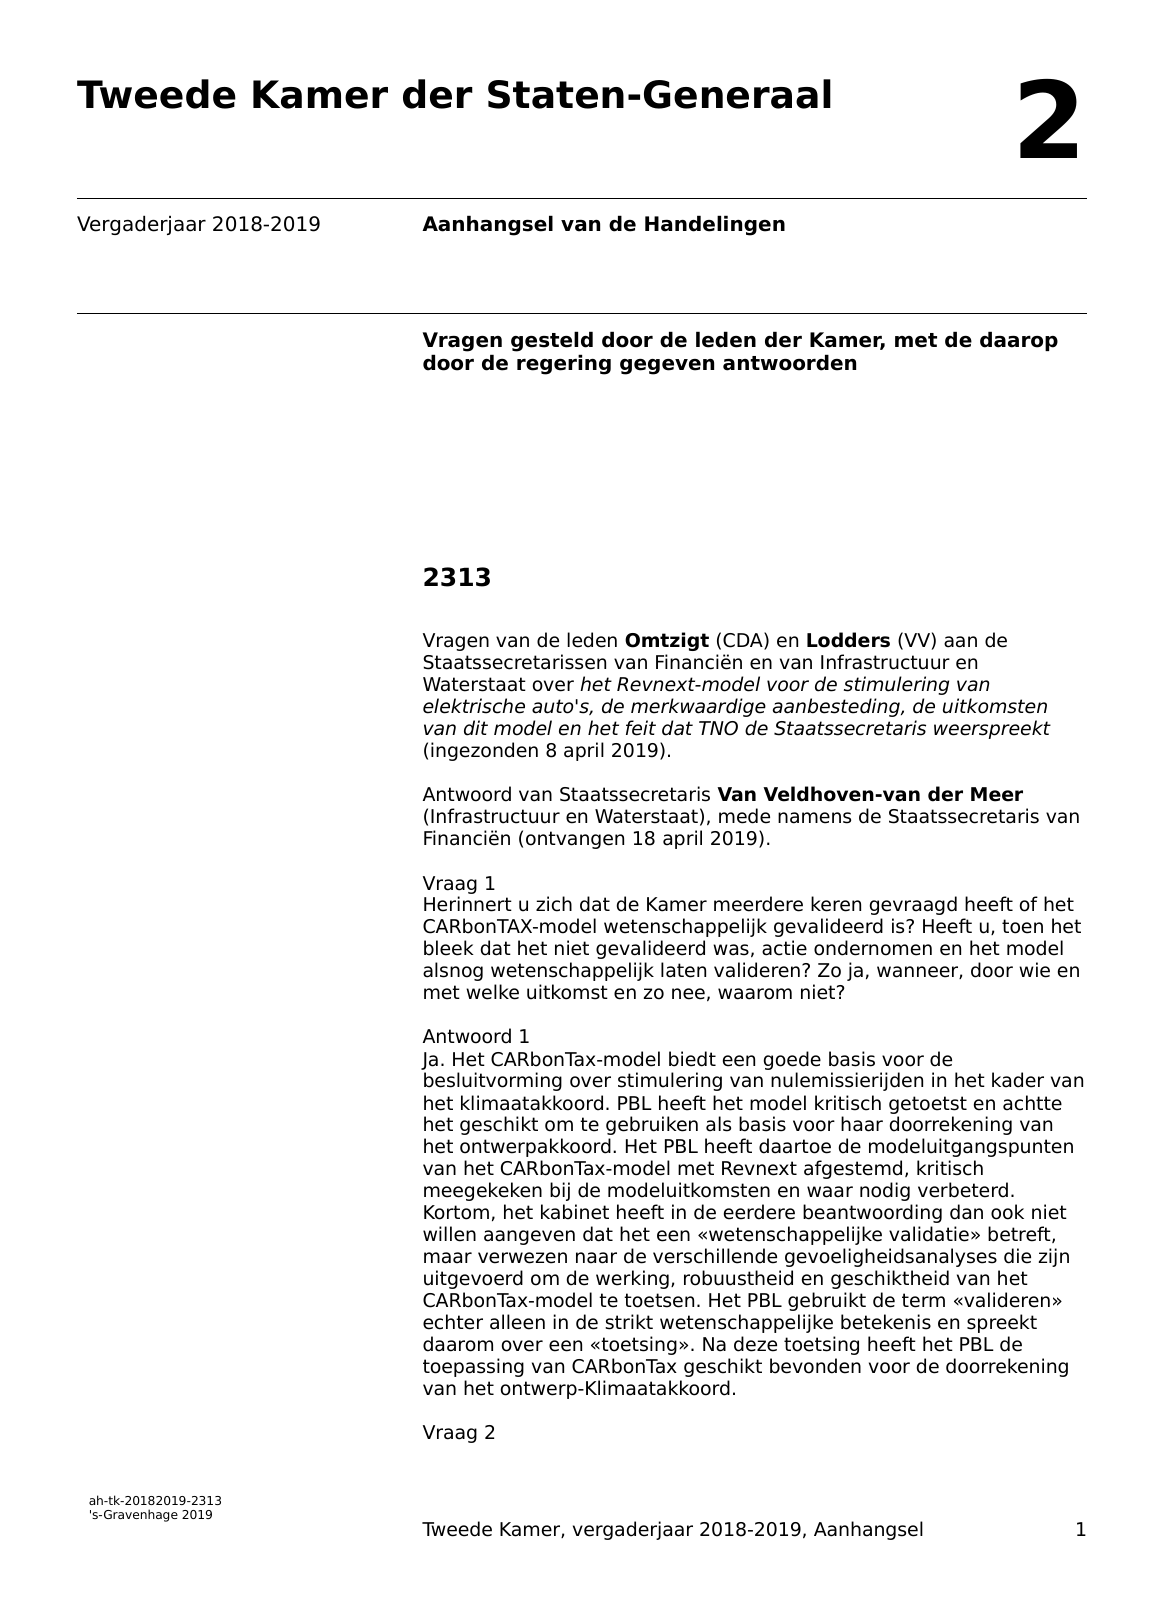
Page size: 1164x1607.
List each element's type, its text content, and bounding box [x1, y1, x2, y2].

table_header 2 [886, 59, 1087, 198]
text 2313 [422, 563, 1087, 592]
table_cell Vragen gesteld door de leden der Kamer, met de daarop door de regering gegeven antwoorden [422, 314, 1087, 375]
table_header Tweede Kamer der Staten-Generaal [77, 59, 886, 198]
table_cell [77, 314, 422, 375]
text 's-Gravenhage 2019 [88, 1508, 323, 1522]
text ah-tk-20182019-2313 [88, 1494, 323, 1508]
text Antwoord 1 [422, 1026, 1087, 1048]
text Vraag 1 [422, 872, 1087, 894]
text Herinnert u zich dat de Kamer meerdere keren gevraagd heeft of het CARbonTAX-model wetenschappelijk gevalideerd is? Heeft u, toen het bleek dat het niet gevalideerd was, actie ondernomen en het model alsnog wetenschappelijk laten valideren? Zo ja, wanneer, door wie en met welke uitkomst en zo nee, waarom niet? [422, 894, 1087, 1004]
text Vragen van de leden Omtzigt (CDA) en Lodders (VV) aan de Staatssecretarissen van Financiën en van Infrastructuur en Waterstaat over het Revnext-model voor de stimulering van elektrische auto's, de merkwaardige aanbesteding, de uitkomsten van dit model en het feit dat TNO de Staatssecretaris weerspreekt (ingezonden 8 april 2019). [422, 630, 1087, 762]
text Vraag 2 [422, 1422, 1087, 1444]
table_cell Vergaderjaar 2018-2019 [77, 199, 422, 313]
text Ja. Het CARbonTax-model biedt een goede basis voor de besluitvorming over stimulering van nulemissierijden in het kader van het klimaatakkoord. PBL heeft het model kritisch getoetst en achtte het geschikt om te gebruiken als basis voor haar doorrekening van het ontwerpakkoord. Het PBL heeft daartoe de modeluitgangspunten van het CARbonTax-model met Revnext afgestemd, kritisch meegekeken bij de modeluitkomsten en waar nodig verbeterd. Kortom, het kabinet heeft in de eerdere beantwoording dan ook niet willen aangeven dat het een «wetenschappelijke validatie» betreft, maar verwezen naar de verschillende gevoeligheidsanalyses die zijn uitgevoerd om de werking, robuustheid en geschiktheid van het CARbonTax-model te toetsen. Het PBL gebruikt de term «valideren» echter alleen in de strikt wetenschappelijke betekenis en spreekt daarom over een «toetsing». Na deze toetsing heeft het PBL de toepassing van CARbonTax geschikt bevonden voor de doorrekening van het ontwerp-Klimaatakkoord. [422, 1048, 1087, 1400]
table_cell Aanhangsel van de Handelingen [422, 199, 1087, 313]
text Antwoord van Staatssecretaris Van Veldhoven-van der Meer (Infrastructuur en Waterstaat), mede namens de Staatssecretaris van Financiën (ontvangen 18 april 2019). [422, 784, 1087, 850]
